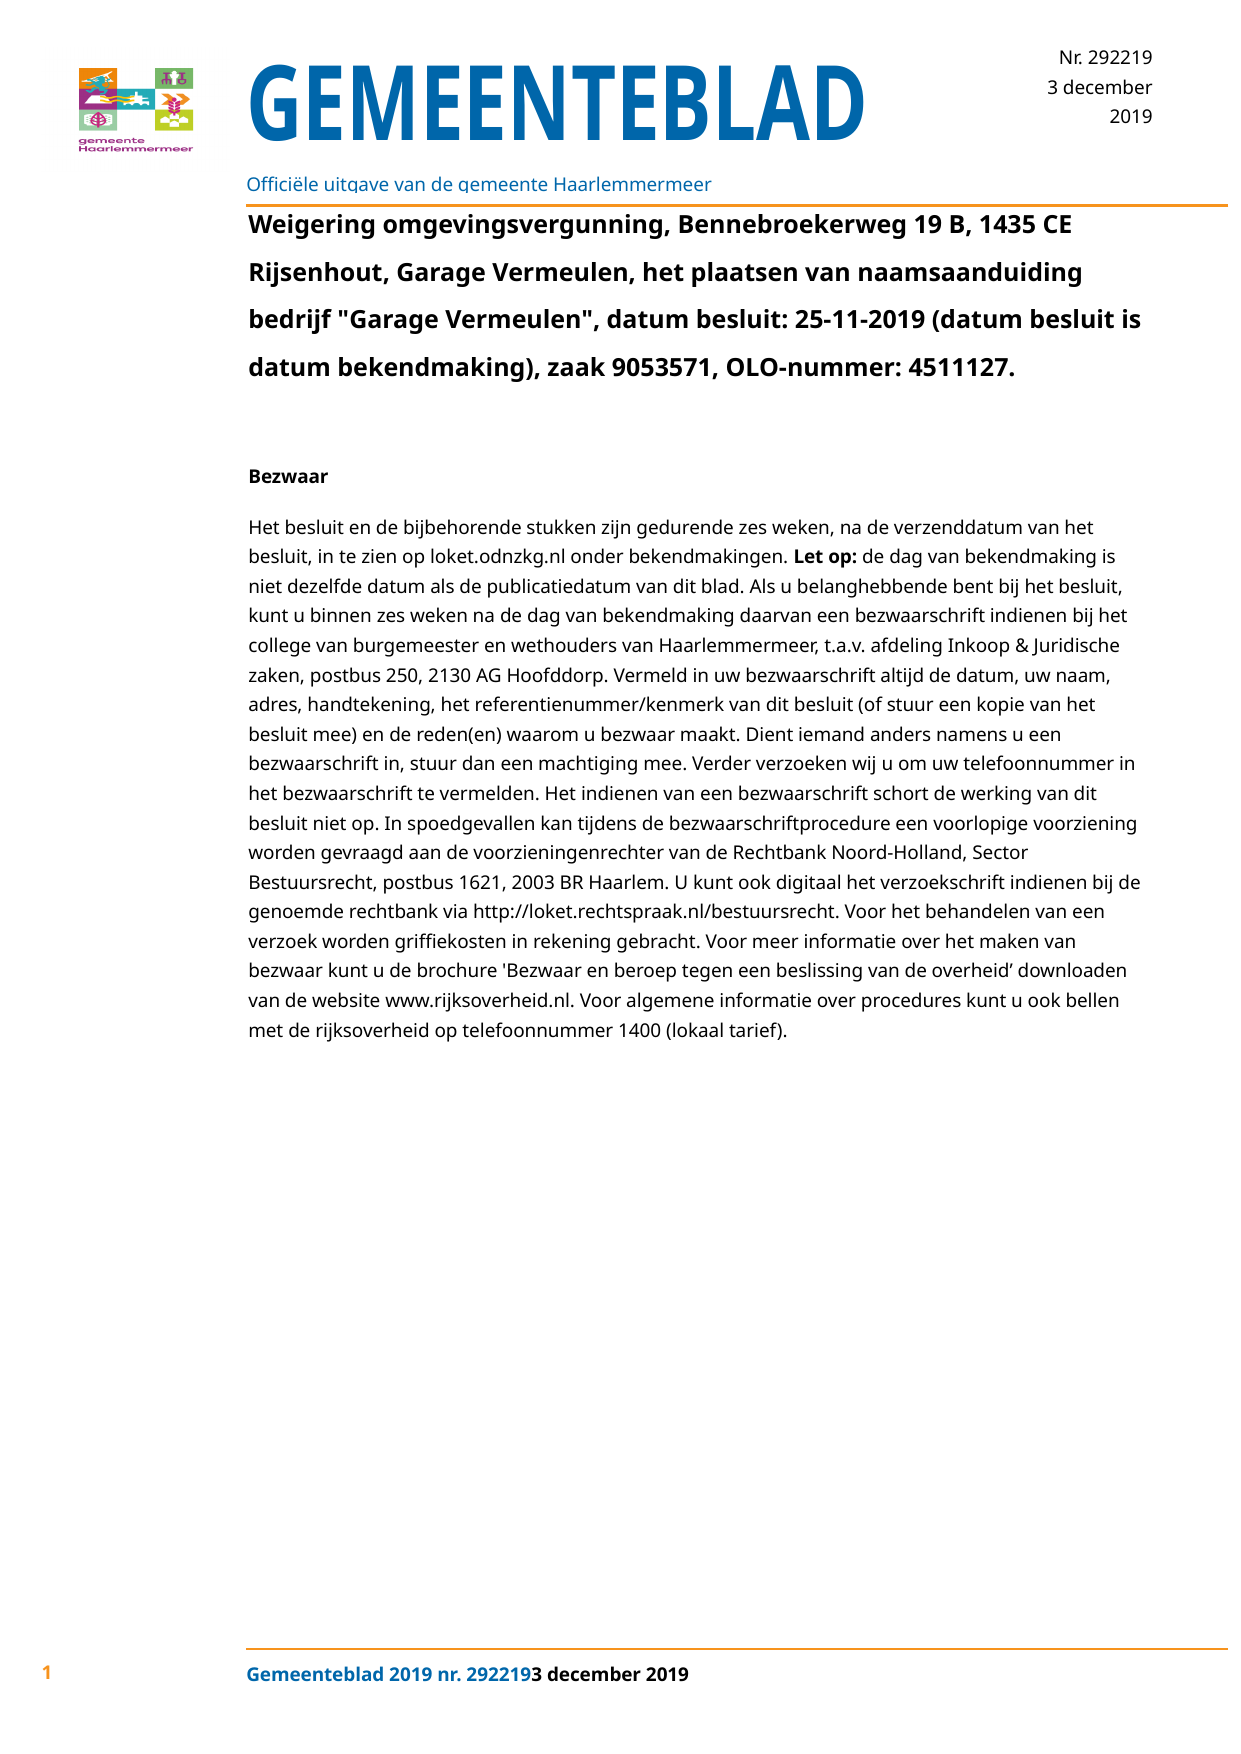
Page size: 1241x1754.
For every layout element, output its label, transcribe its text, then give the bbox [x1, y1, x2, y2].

text Het besluit en de bijbehorende stukken zijn gedurende zes weken, na de verzenddatum van het besluit, in te zien op loket.odnzkg.nl onder bekendmakingen. Let op: de dag van bekendmaking is niet dezelfde datum als de publicatiedatum van dit blad. Als u belanghebbende bent bij het besluit, kunt u binnen zes weken na de dag van bekendmaking daarvan een bezwaarschrift indienen bij het college van burgemeester en wethouders van Haarlemmermeer, t.a.v. afdeling Inkoop & Juridische zaken, postbus 250, 2130 AG Hoofddorp. Vermeld in uw bezwaarschrift altijd de datum, uw naam, adres, handtekening, het referentienummer/kenmerk van dit besluit (of stuur een kopie van het besluit mee) en de reden(en) waarom u bezwaar maakt. Dient iemand anders namens u een bezwaarschrift in, stuur dan een machtiging mee. Verder verzoeken wij u om uw telefoonnummer in het bezwaarschrift te vermelden. Het indienen van een bezwaarschrift schort de werking van dit besluit niet op. In spoedgevallen kan tijdens de bezwaarschriftprocedure een voorlopige voorziening worden gevraagd aan de voorzieningenrechter van de Rechtbank Noord-Holland, Sector Bestuursrecht, postbus 1621, 2003 BR Haarlem. U kunt ook digitaal het verzoekschrift indienen bij de genoemde rechtbank via http://loket.rechtspraak.nl/bestuursrecht. Voor het behandelen van een verzoek worden griffiekosten in rekening gebracht. Voor meer informatie over het maken van bezwaar kunt u de brochure 'Bezwaar en beroep tegen een beslissing van de overheid’ downloaden van de website www.rijksoverheid.nl. Voor algemene informatie over procedures kunt u ook bellen met de rijksoverheid op telefoonnummer 1400 (lokaal tarief). [248, 514, 1152, 1043]
text Bezwaar [248, 463, 1152, 489]
text Weigering omgevingsvergunning, Bennebroekerweg 19 B, 1435 CE Rijsenhout, Garage Vermeulen, het plaatsen van naamsaanduiding bedrijf "Garage Vermeulen", datum besluit: 25-11-2019 (datum besluit is datum bekendmaking), zaak 9053571, OLO-nummer: 4511127. [248, 207, 1152, 384]
picture [41, 47, 231, 172]
